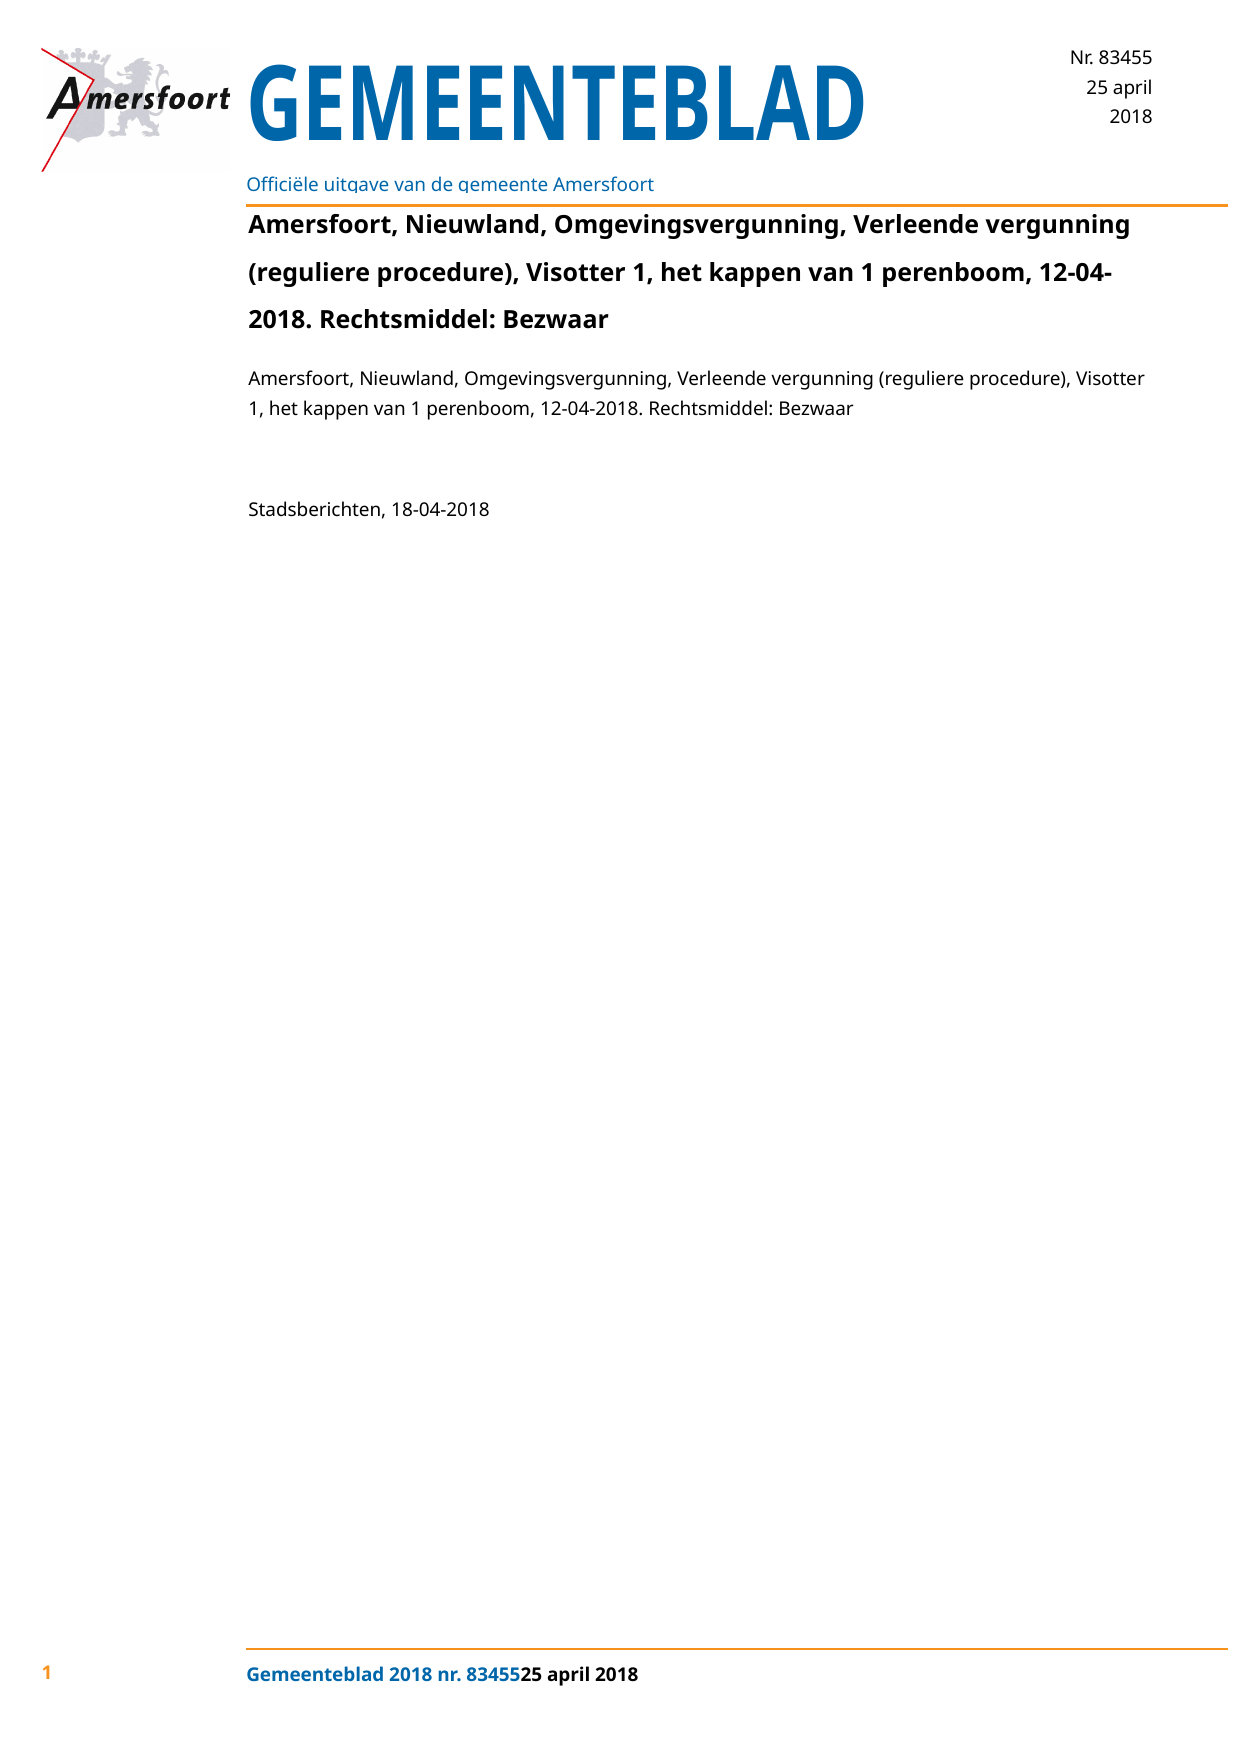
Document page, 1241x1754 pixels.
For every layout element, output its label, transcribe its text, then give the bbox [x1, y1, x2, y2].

text Stadsberichten, 18-04-2018 [248, 496, 1152, 522]
text Amersfoort, Nieuwland, Omgevingsvergunning, Verleende vergunning (reguliere procedure), Visotter 1, het kappen van 1 perenboom, 12-04-2018. Rechtsmiddel: Bezwaar [248, 366, 1152, 421]
text Amersfoort, Nieuwland, Omgevingsvergunning, Verleende vergunning (reguliere procedure), Visotter 1, het kappen van 1 perenboom, 12-04-2018. Rechtsmiddel: Bezwaar [248, 207, 1152, 336]
picture [41, 47, 231, 172]
